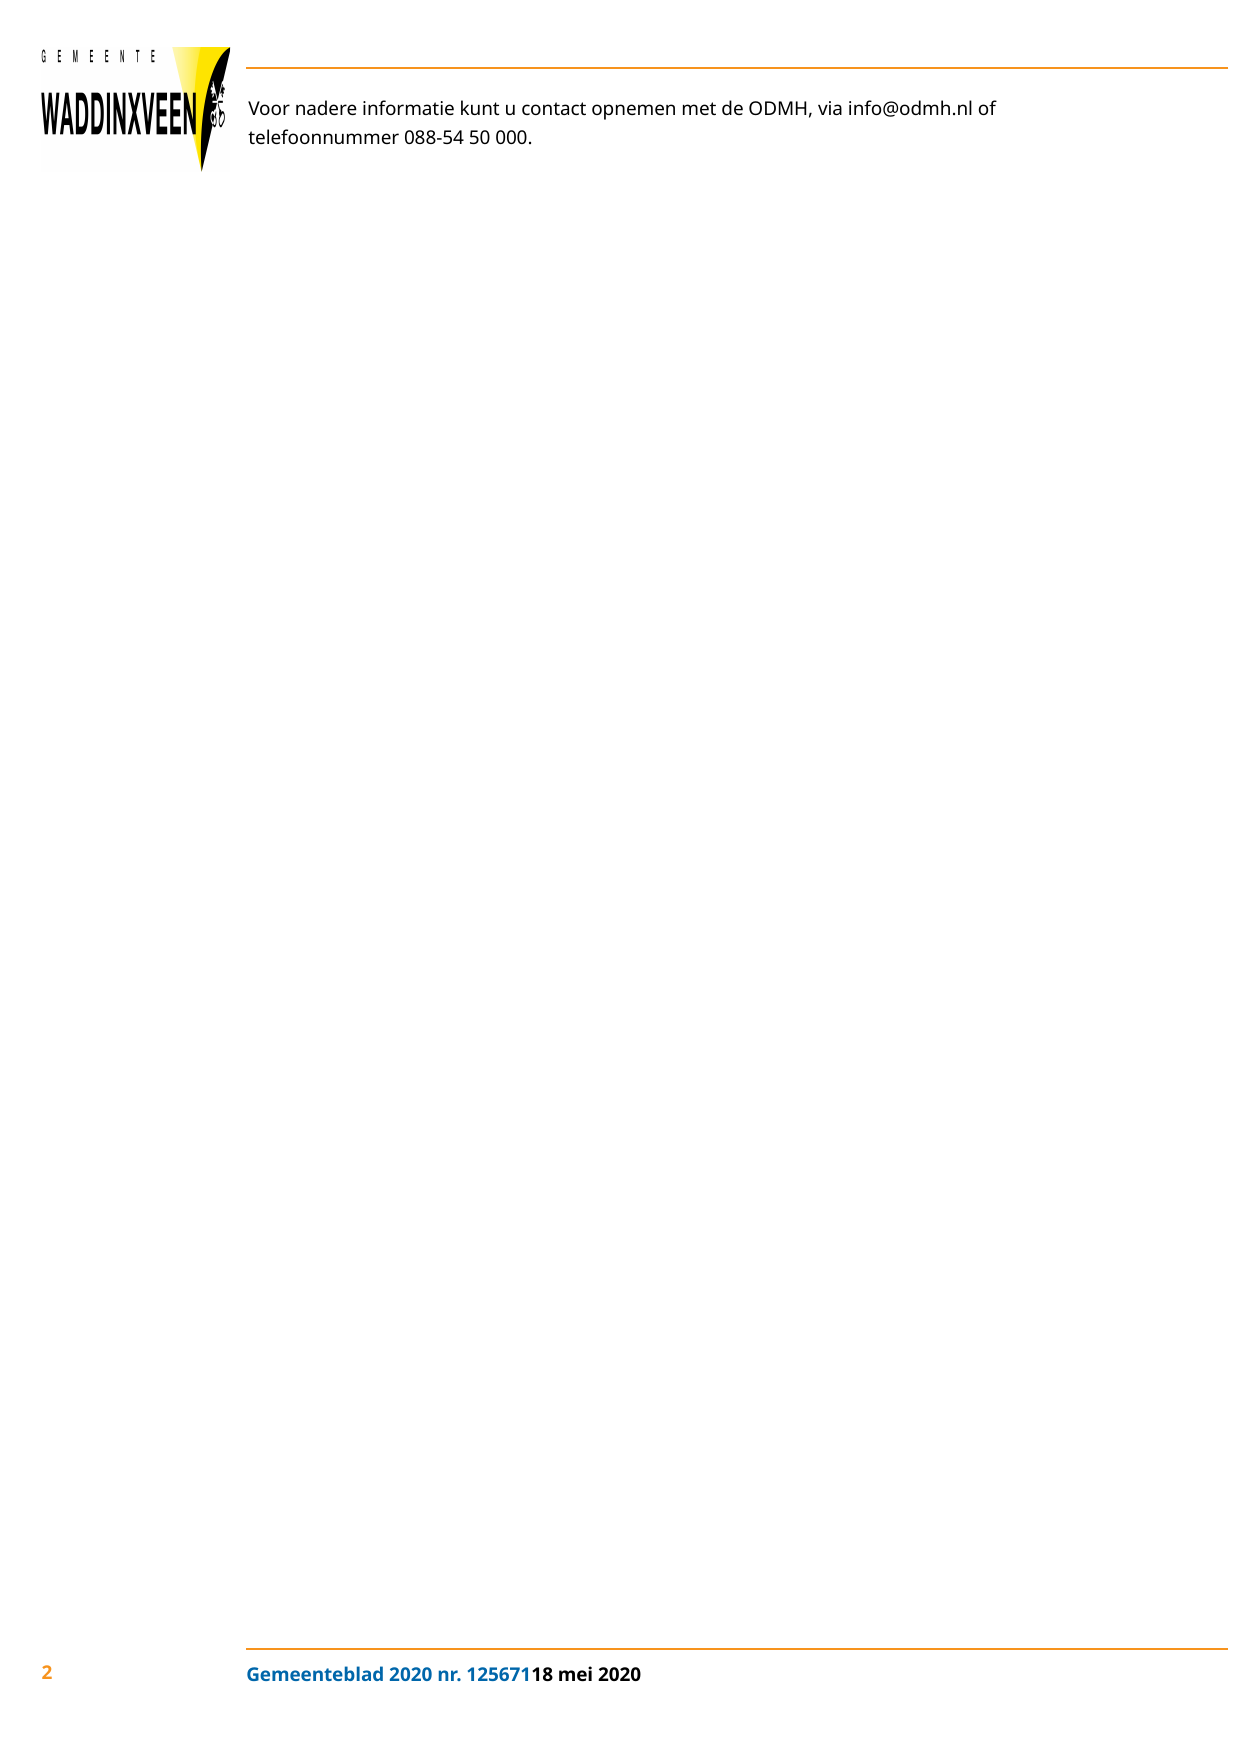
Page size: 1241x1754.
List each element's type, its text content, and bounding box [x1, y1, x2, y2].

picture [41, 47, 231, 172]
text Voor nadere informatie kunt u contact opnemen met de ODMH, via info@odmh.nl of telefoonnummer 088-54 50 000. [248, 95, 1152, 150]
